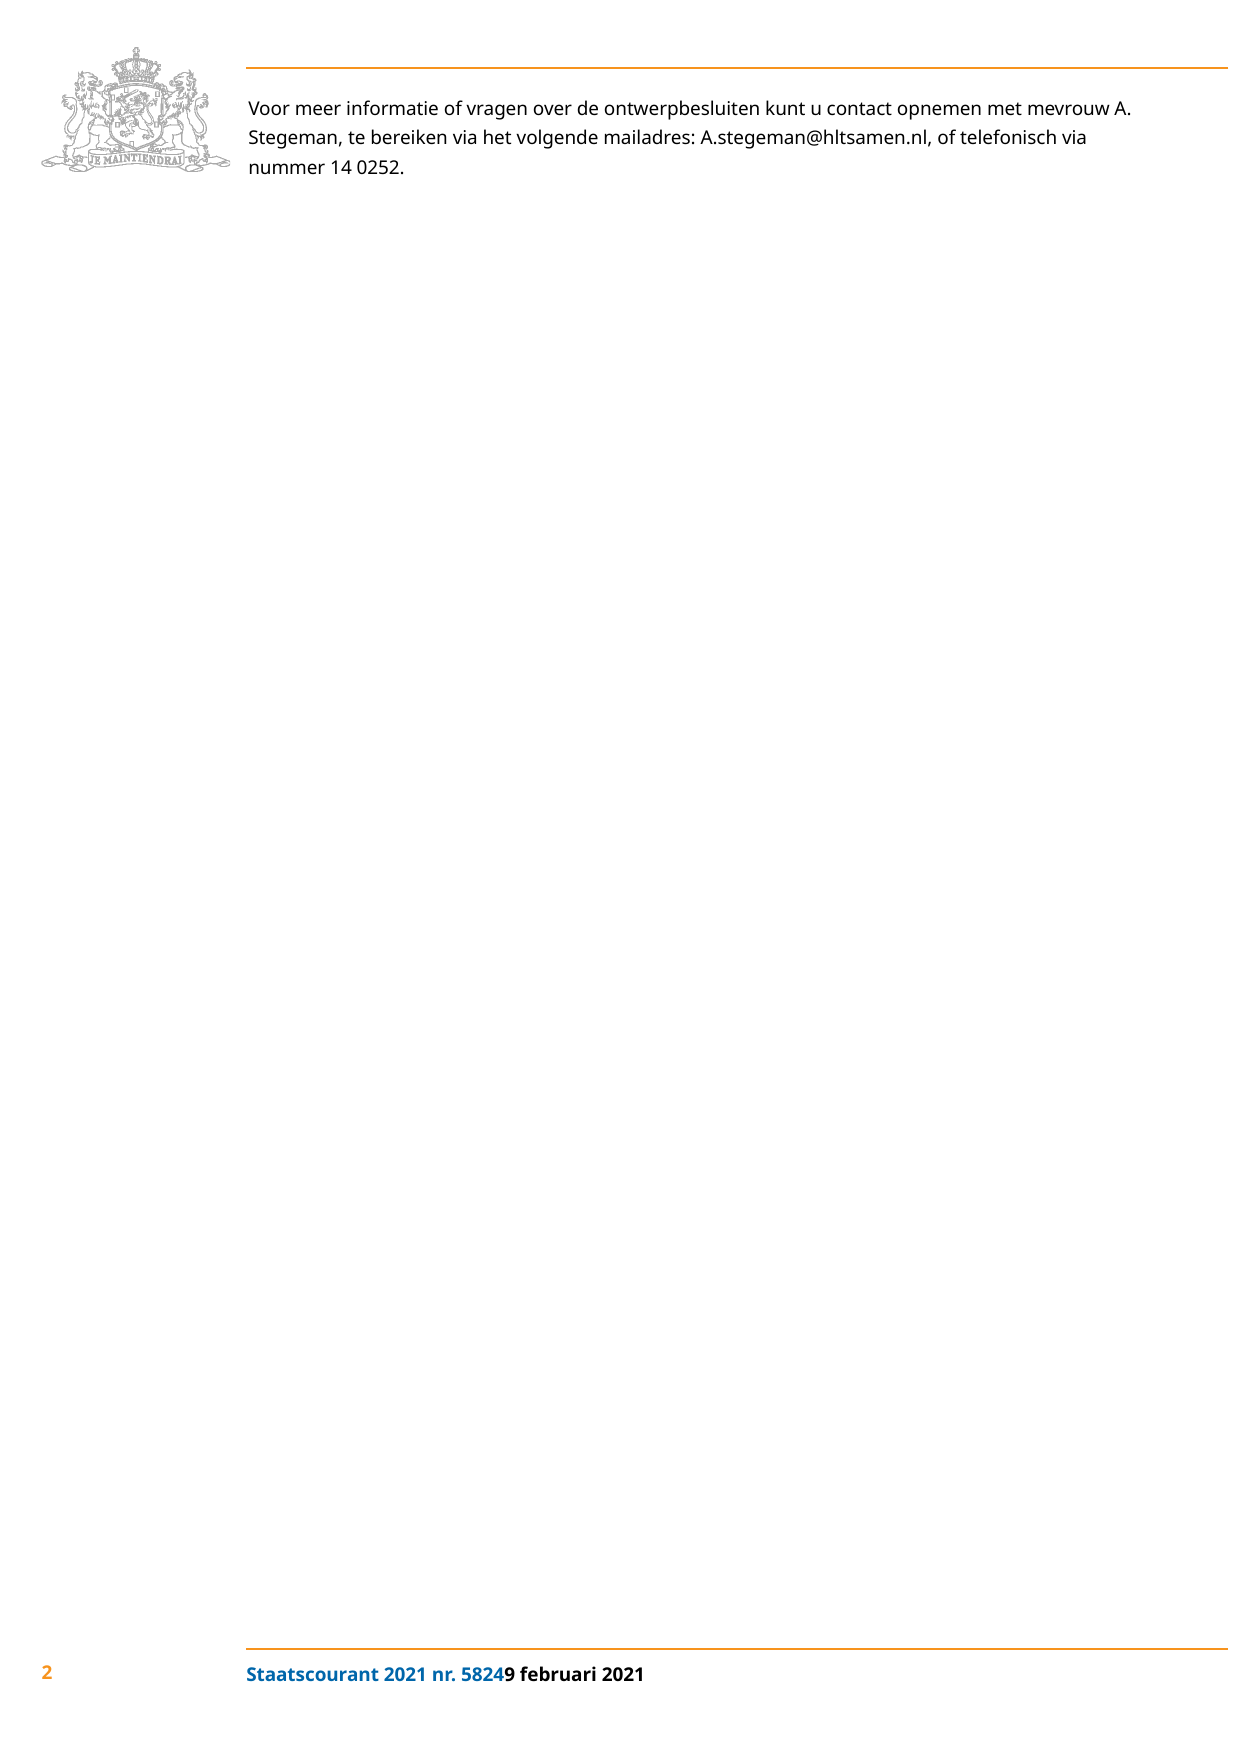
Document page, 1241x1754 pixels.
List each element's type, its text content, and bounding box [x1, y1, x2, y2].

picture [41, 47, 231, 172]
text Voor meer informatie of vragen over de ontwerpbesluiten kunt u contact opnemen met mevrouw A. Stegeman, te bereiken via het volgende mailadres: A.stegeman@hltsamen.nl, of telefonisch via nummer 14 0252. [248, 95, 1152, 180]
